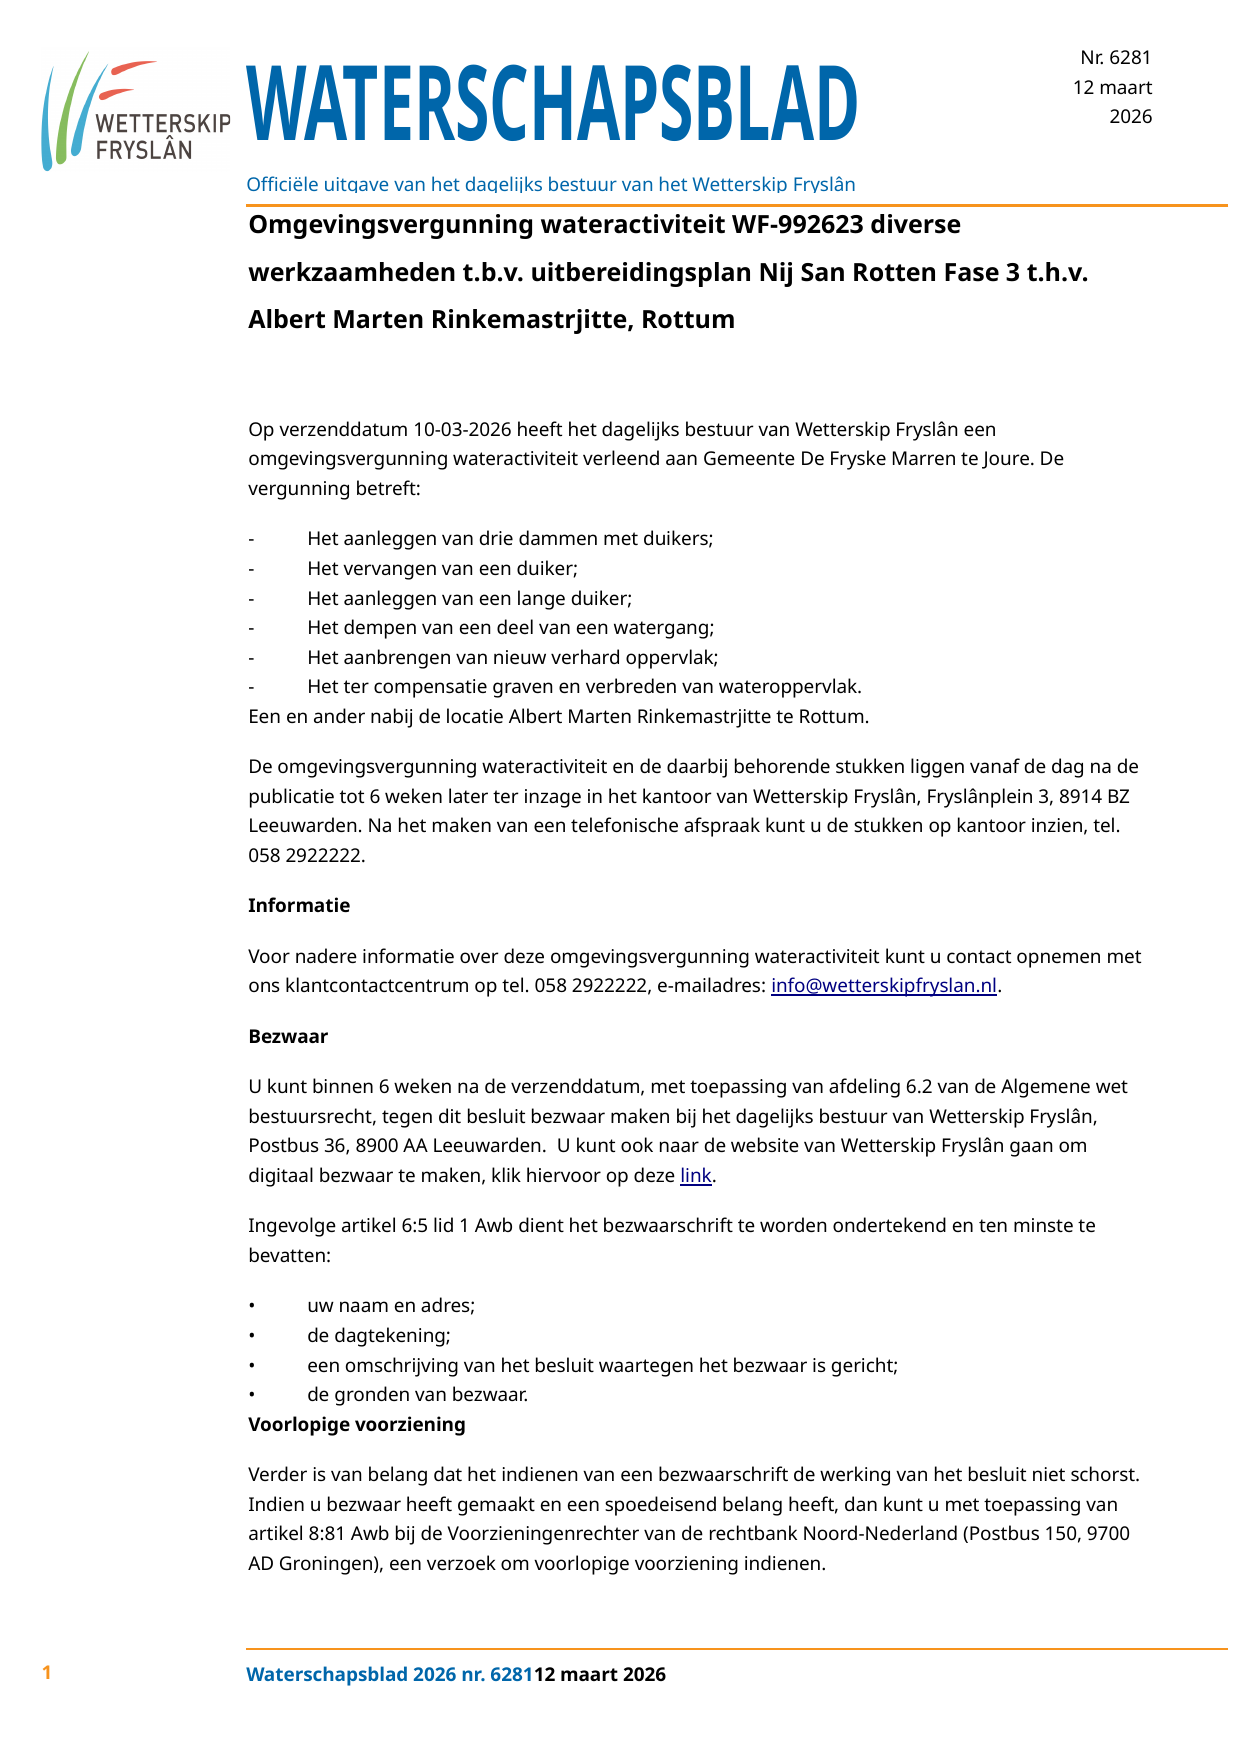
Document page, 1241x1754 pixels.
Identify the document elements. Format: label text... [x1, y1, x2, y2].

text Voorlopige voorziening [248, 1411, 1152, 1437]
text Omgevingsvergunning wateractiviteit WF-992623 diverse werkzaamheden t.b.v. uitbereidingsplan Nij San Rotten Fase 3 t.h.v. Albert Marten Rinkemastrjitte, Rottum [248, 207, 1152, 336]
text Informatie [248, 893, 1152, 918]
text Bezwaar [248, 1023, 1152, 1049]
list uw naam en adres; [248, 1293, 1152, 1318]
list Het aanbrengen van nieuw verhard oppervlak; [248, 644, 1152, 669]
list een omschrijving van het besluit waartegen het bezwaar is gericht; [248, 1352, 1152, 1377]
list Het vervangen van een duiker; [248, 555, 1152, 581]
text Verder is van belang dat het indienen van een bezwaarschrift de werking van het besluit niet schorst. Indien u bezwaar heeft gemaakt en een spoedeisend belang heeft, dan kunt u met toepassing van artikel 8:81 Awb bij de Voorzieningenrechter van de rechtbank Noord-Nederland (Postbus 150, 9700 AD Groningen), een verzoek om voorlopige voorziening indienen. [248, 1461, 1152, 1576]
list Het dempen van een deel van een watergang; [248, 614, 1152, 640]
text U kunt binnen 6 weken na de verzenddatum, met toepassing van afdeling 6.2 van de Algemene wet bestuursrecht, tegen dit besluit bezwaar maken bij het dagelijks bestuur van Wetterskip Fryslân, Postbus 36, 8900 AA Leeuwarden. U kunt ook naar de website van Wetterskip Fryslân gaan om digitaal bezwaar te maken, klik hiervoor op deze link. [248, 1073, 1152, 1188]
text Op verzenddatum 10-03-2026 heeft het dagelijks bestuur van Wetterskip Fryslân een omgevingsvergunning wateractiviteit verleend aan Gemeente De Fryske Marren te Joure. De vergunning betreft: [248, 416, 1152, 501]
list de gronden van bezwaar. [248, 1381, 1152, 1407]
text Een en ander nabij de locatie Albert Marten Rinkemastrjitte te Rottum. [248, 703, 1152, 729]
list Het ter compensatie graven en verbreden van wateroppervlak. [248, 673, 1152, 699]
list de dagtekening; [248, 1322, 1152, 1348]
list Het aanleggen van drie dammen met duikers; [248, 526, 1152, 551]
picture [41, 47, 231, 172]
list Het aanleggen van een lange duiker; [248, 585, 1152, 610]
text Voor nadere informatie over deze omgevingsvergunning wateractiviteit kunt u contact opnemen met ons klantcontactcentrum op tel. 058 2922222, e-mailadres: info@wetterskipfryslan.nl. [248, 943, 1152, 998]
text De omgevingsvergunning wateractiviteit en de daarbij behorende stukken liggen vanaf de dag na de publicatie tot 6 weken later ter inzage in het kantoor van Wetterskip Fryslân, Fryslânplein 3, 8914 BZ Leeuwarden. Na het maken van een telefonische afspraak kunt u de stukken op kantoor inzien, tel. 058 2922222. [248, 753, 1152, 868]
text Ingevolge artikel 6:5 lid 1 Awb dient het bezwaarschrift te worden ondertekend en ten minste te bevatten: [248, 1213, 1152, 1268]
